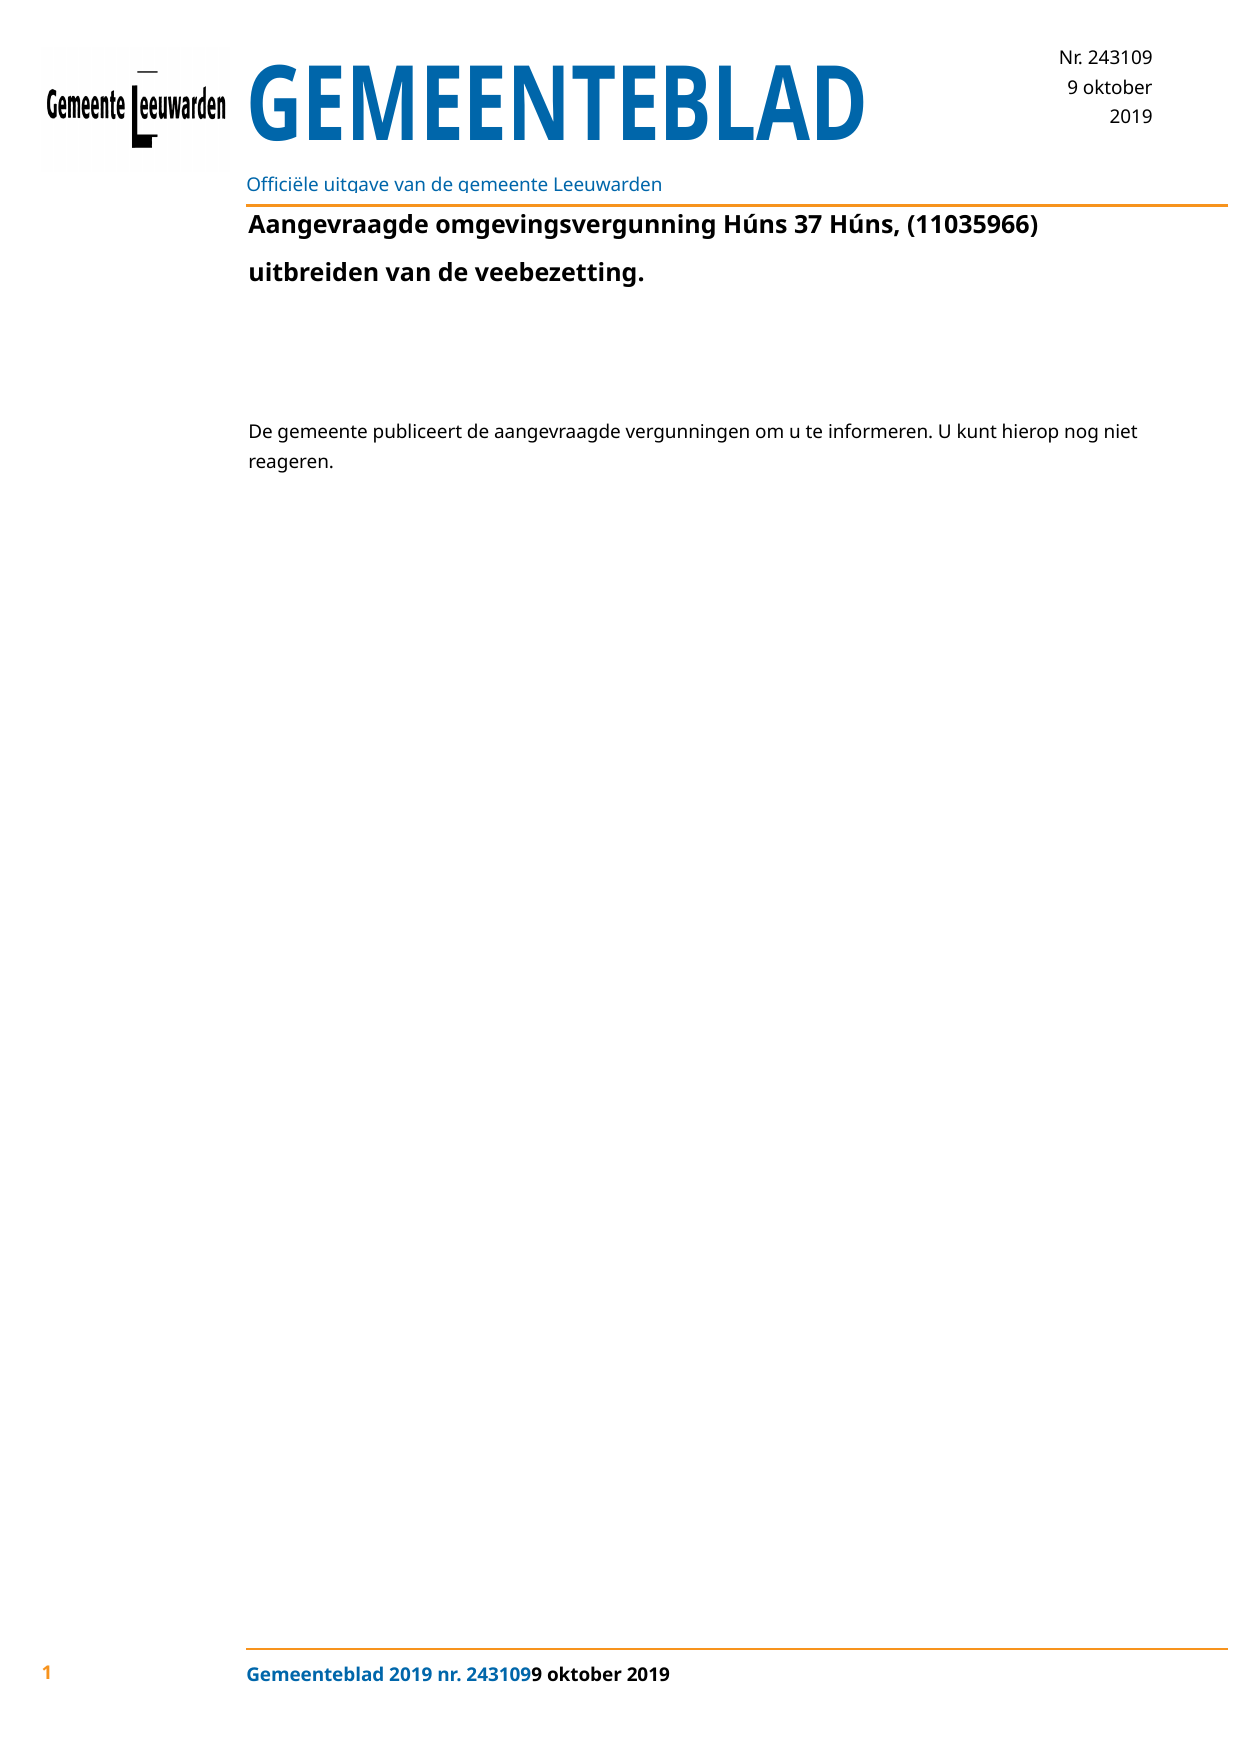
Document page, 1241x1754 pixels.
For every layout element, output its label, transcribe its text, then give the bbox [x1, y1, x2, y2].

text De gemeente publiceert de aangevraagde vergunningen om u te informeren. U kunt hierop nog niet reageren. [248, 419, 1152, 474]
picture [41, 47, 231, 172]
text Aangevraagde omgevingsvergunning Húns 37 Húns, (11035966) uitbreiden van de veebezetting. [248, 207, 1152, 288]
